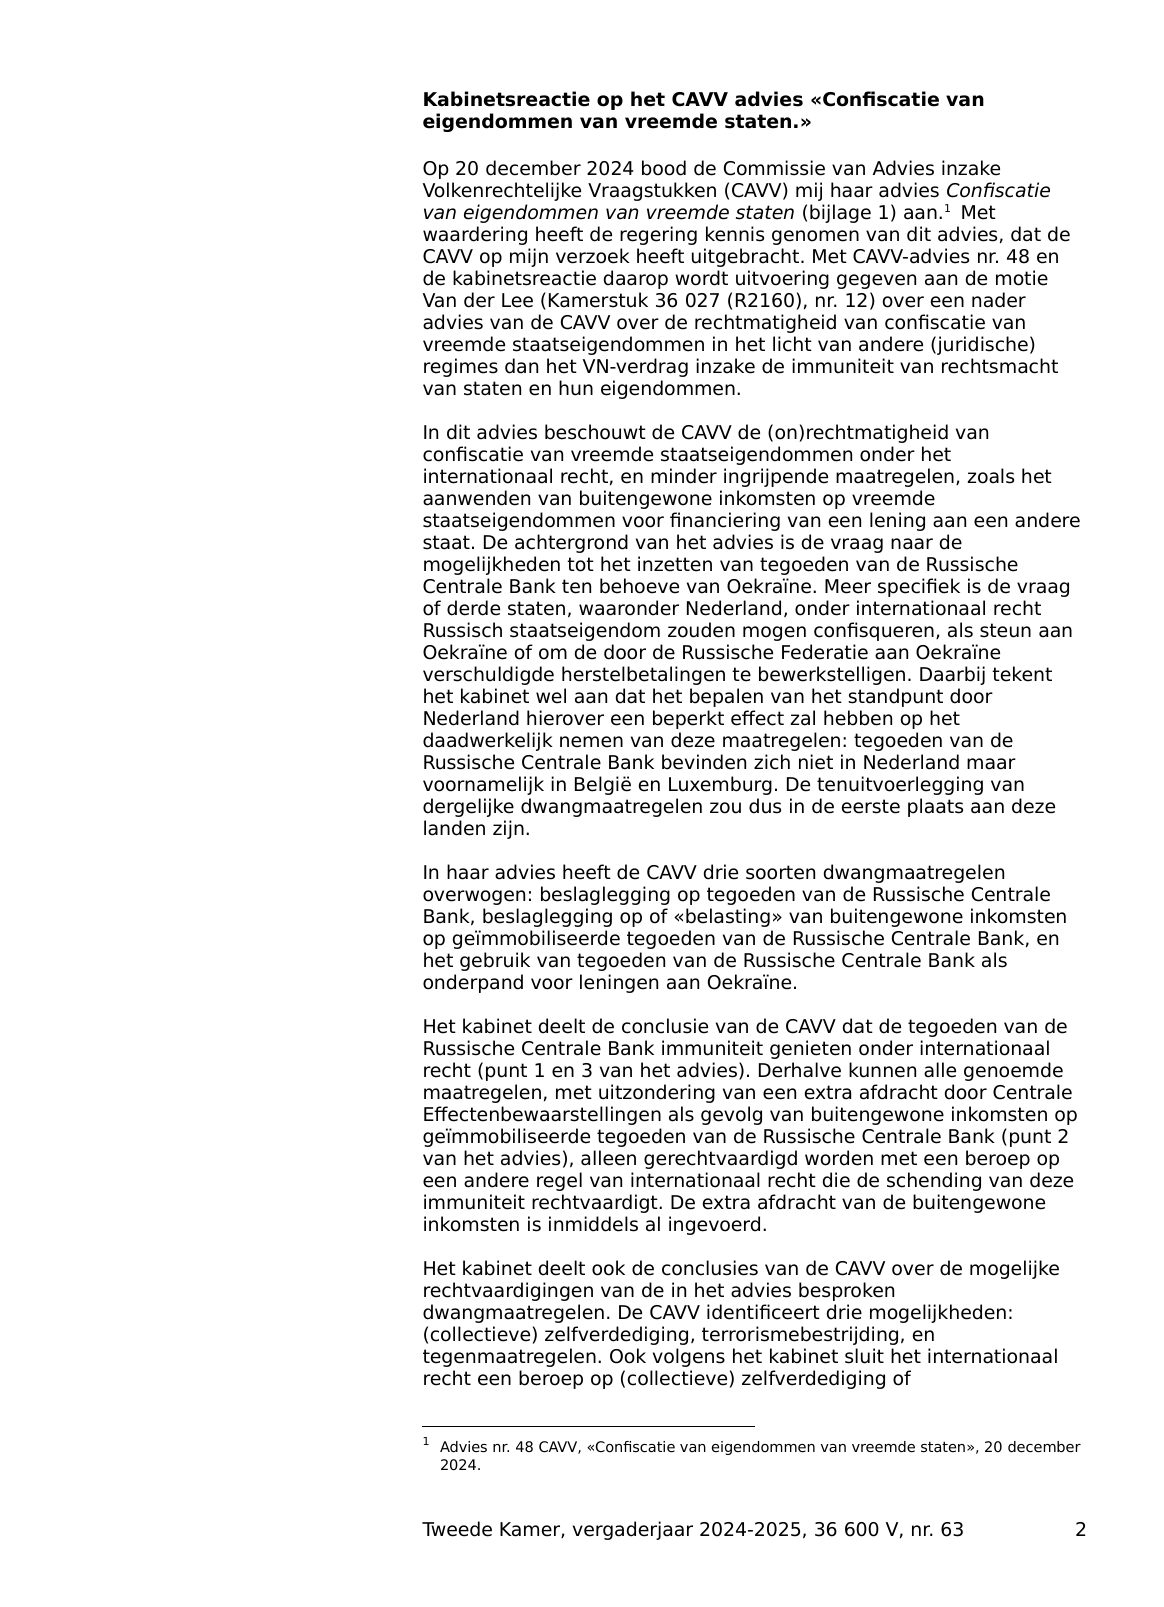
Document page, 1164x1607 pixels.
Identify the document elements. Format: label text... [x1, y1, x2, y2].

text Advies nr. 48 CAVV, «Confiscatie van eigendommen van vreemde staten», 20 december 2024. [422, 1435, 1087, 1474]
text In haar advies heeft de CAVV drie soorten dwangmaatregelen overwogen: beslaglegging op tegoeden van de Russische Centrale Bank, beslaglegging op of «belasting» van buitengewone inkomsten op geïmmobiliseerde tegoeden van de Russische Centrale Bank, en het gebruik van tegoeden van de Russische Centrale Bank als onderpand voor leningen aan Oekraïne. [422, 862, 1087, 994]
subtitle Kabinetsreactie op het CAVV advies «Confiscatie van eigendommen van vreemde staten.» [422, 89, 1087, 133]
text Het kabinet deelt ook de conclusies van de CAVV over de mogelijke rechtvaardigingen van de in het advies besproken dwangmaatregelen. De CAVV identificeert drie mogelijkheden: (collectieve) zelfverdediging, terrorismebestrijding, en tegenmaatregelen. Ook volgens het kabinet sluit het internationaal recht een beroep op (collectieve) zelfverdediging of [422, 1258, 1087, 1390]
text In dit advies beschouwt de CAVV de (on)rechtmatigheid van confiscatie van vreemde staatseigendommen onder het internationaal recht, en minder ingrijpende maatregelen, zoals het aanwenden van buitengewone inkomsten op vreemde staatseigendommen voor financiering van een lening aan een andere staat. De achtergrond van het advies is de vraag naar de mogelijkheden tot het inzetten van tegoeden van de Russische Centrale Bank ten behoeve van Oekraïne. Meer specifiek is de vraag of derde staten, waaronder Nederland, onder internationaal recht Russisch staatseigendom zouden mogen confisqueren, als steun aan Oekraïne of om de door de Russische Federatie aan Oekraïne verschuldigde herstelbetalingen te bewerkstelligen. Daarbij tekent het kabinet wel aan dat het bepalen van het standpunt door Nederland hierover een beperkt effect zal hebben op het daadwerkelijk nemen van deze maatregelen: tegoeden van de Russische Centrale Bank bevinden zich niet in Nederland maar voornamelijk in België en Luxemburg. De tenuitvoerlegging van dergelijke dwangmaatregelen zou dus in de eerste plaats aan deze landen zijn. [422, 422, 1087, 839]
text Op 20 december 2024 bood de Commissie van Advies inzake Volkenrechtelijke Vraagstukken (CAVV) mij haar advies Confiscatie van eigendommen van vreemde staten (bijlage 1) aan. Met waardering heeft de regering kennis genomen van dit advies, dat de CAVV op mijn verzoek heeft uitgebracht. Met CAVV-advies nr. 48 en de kabinetsreactie daarop wordt uitvoering gegeven aan de motie Van der Lee (Kamerstuk 36 027 (R2160), nr. 12) over een nader advies van de CAVV over de rechtmatigheid van confiscatie van vreemde staatseigendommen in het licht van andere (juridische) regimes dan het VN-verdrag inzake de immuniteit van rechtsmacht van staten en hun eigendommen. [422, 158, 1087, 400]
text Het kabinet deelt de conclusie van de CAVV dat de tegoeden van de Russische Centrale Bank immuniteit genieten onder internationaal recht (punt 1 en 3 van het advies). Derhalve kunnen alle genoemde maatregelen, met uitzondering van een extra afdracht door Centrale Effectenbewaarstellingen als gevolg van buitengewone inkomsten op geïmmobiliseerde tegoeden van de Russische Centrale Bank (punt 2 van het advies), alleen gerechtvaardigd worden met een beroep op een andere regel van internationaal recht die de schending van deze immuniteit rechtvaardigt. De extra afdracht van de buitengewone inkomsten is inmiddels al ingevoerd. [422, 1016, 1087, 1236]
